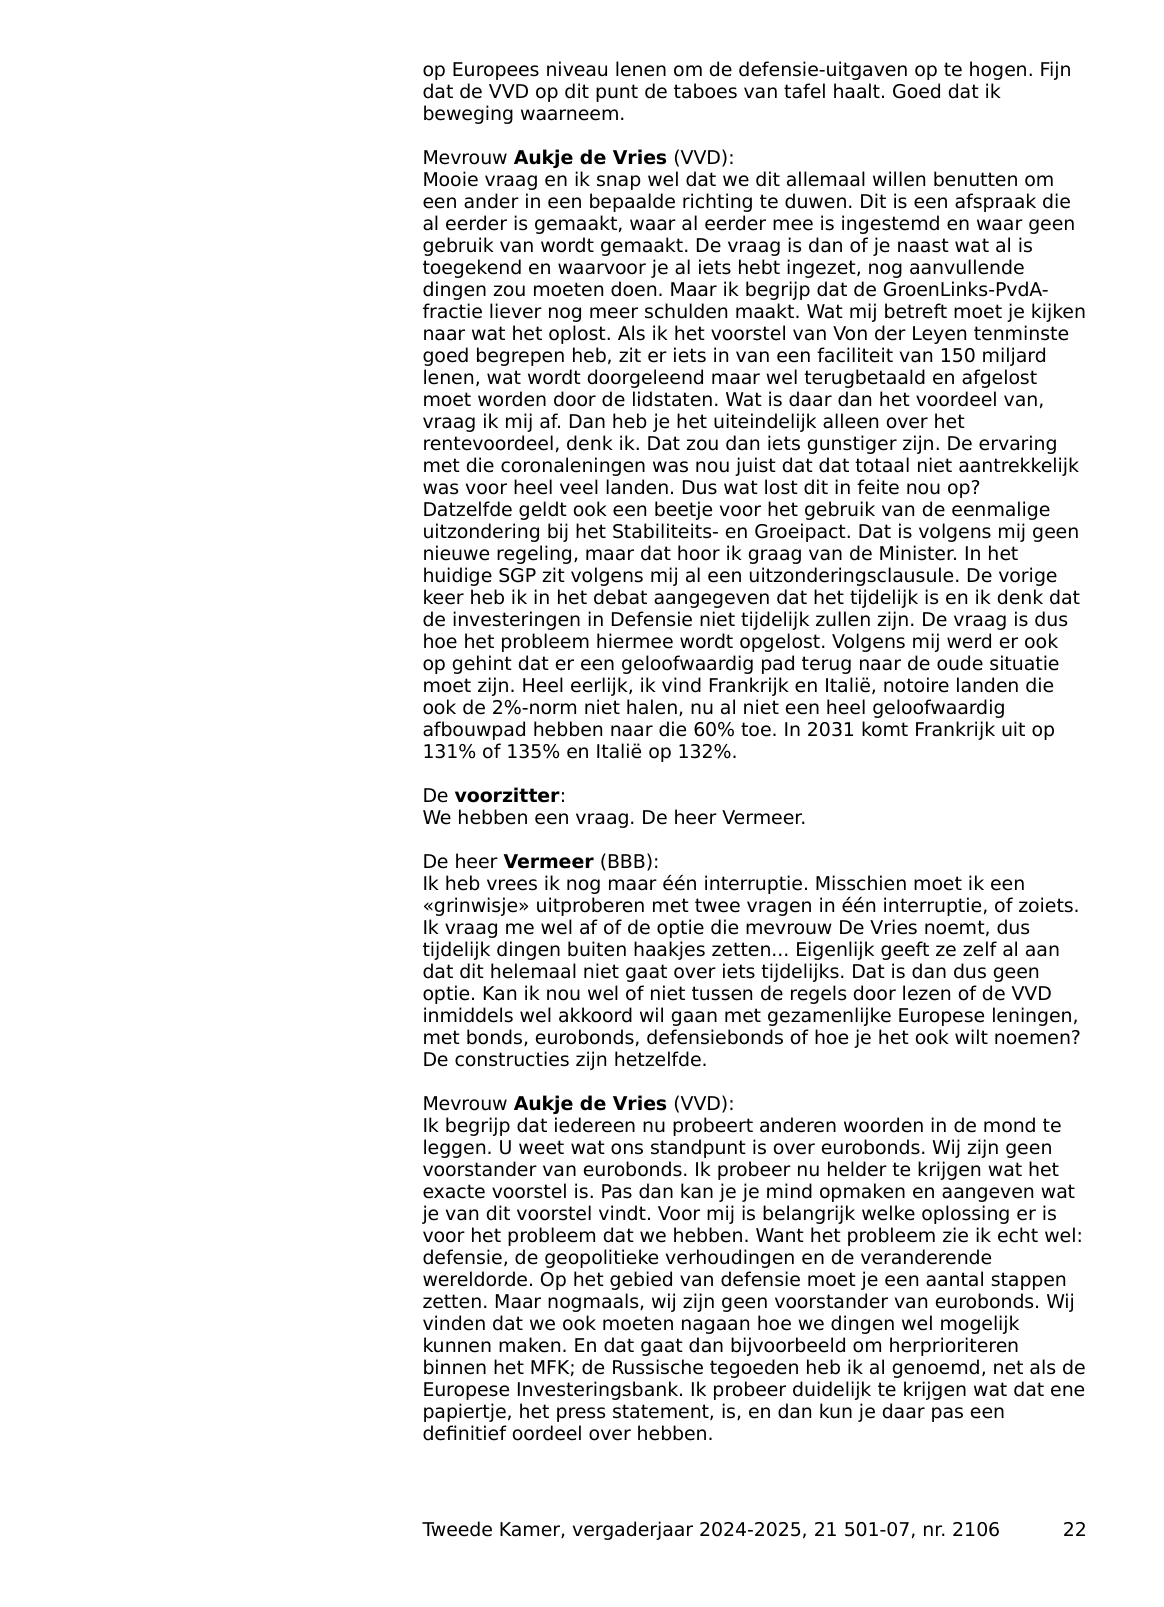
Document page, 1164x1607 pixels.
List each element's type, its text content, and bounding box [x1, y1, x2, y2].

text Mooie vraag en ik snap wel dat we dit allemaal willen benutten om een ander in een bepaalde richting te duwen. Dit is een afspraak die al eerder is gemaakt, waar al eerder mee is ingestemd en waar geen gebruik van wordt gemaakt. De vraag is dan of je naast wat al is toegekend en waarvoor je al iets hebt ingezet, nog aanvullende dingen zou moeten doen. Maar ik begrijp dat de GroenLinks-PvdA-fractie liever nog meer schulden maakt. Wat mij betreft moet je kijken naar wat het oplost. Als ik het voorstel van Von der Leyen tenminste goed begrepen heb, zit er iets in van een faciliteit van 150 miljard lenen, wat wordt doorgeleend maar wel terugbetaald en afgelost moet worden door de lidstaten. Wat is daar dan het voordeel van, vraag ik mij af. Dan heb je het uiteindelijk alleen over het rentevoordeel, denk ik. Dat zou dan iets gunstiger zijn. De ervaring met die coronaleningen was nou juist dat dat totaal niet aantrekkelijk was voor heel veel landen. Dus wat lost dit in feite nou op? [422, 169, 1087, 499]
text De voorzitter: [422, 785, 1087, 807]
text We hebben een vraag. De heer Vermeer. [422, 807, 1087, 829]
text Mevrouw Aukje de Vries (VVD): [422, 147, 1087, 169]
text Ik heb vrees ik nog maar één interruptie. Misschien moet ik een «grinwisje» uitproberen met twee vragen in één interruptie, of zoiets. Ik vraag me wel af of de optie die mevrouw De Vries noemt, dus tijdelijk dingen buiten haakjes zetten... Eigenlijk geeft ze zelf al aan dat dit helemaal niet gaat over iets tijdelijks. Dat is dan dus geen optie. Kan ik nou wel of niet tussen de regels door lezen of de VVD inmiddels wel akkoord wil gaan met gezamenlijke Europese leningen, met bonds, eurobonds, defensiebonds of hoe je het ook wilt noemen? De constructies zijn hetzelfde. [422, 873, 1087, 1071]
text Mevrouw Aukje de Vries (VVD): [422, 1093, 1087, 1115]
text Ik begrijp dat iedereen nu probeert anderen woorden in de mond te leggen. U weet wat ons standpunt is over eurobonds. Wij zijn geen voorstander van eurobonds. Ik probeer nu helder te krijgen wat het exacte voorstel is. Pas dan kan je je mind opmaken en aangeven wat je van dit voorstel vindt. Voor mij is belangrijk welke oplossing er is voor het probleem dat we hebben. Want het probleem zie ik echt wel: defensie, de geopolitieke verhoudingen en de veranderende wereldorde. Op het gebied van defensie moet je een aantal stappen zetten. Maar nogmaals, wij zijn geen voorstander van eurobonds. Wij vinden dat we ook moeten nagaan hoe we dingen wel mogelijk kunnen maken. En dat gaat dan bijvoorbeeld om herprioriteren binnen het MFK; de Russische tegoeden heb ik al genoemd, net als de Europese Investeringsbank. Ik probeer duidelijk te krijgen wat dat ene papiertje, het press statement, is, en dan kun je daar pas een definitief oordeel over hebben. [422, 1115, 1087, 1444]
text De heer Vermeer (BBB): [422, 851, 1087, 873]
text Datzelfde geldt ook een beetje voor het gebruik van de eenmalige uitzondering bij het Stabiliteits- en Groeipact. Dat is volgens mij geen nieuwe regeling, maar dat hoor ik graag van de Minister. In het huidige SGP zit volgens mij al een uitzonderingsclausule. De vorige keer heb ik in het debat aangegeven dat het tijdelijk is en ik denk dat de investeringen in Defensie niet tijdelijk zullen zijn. De vraag is dus hoe het probleem hiermee wordt opgelost. Volgens mij werd er ook op gehint dat er een geloofwaardig pad terug naar de oude situatie moet zijn. Heel eerlijk, ik vind Frankrijk en Italië, notoire landen die ook de 2%-norm niet halen, nu al niet een heel geloofwaardig afbouwpad hebben naar die 60% toe. In 2031 komt Frankrijk uit op 131% of 135% en Italië op 132%. [422, 499, 1087, 763]
text op Europees niveau lenen om de defensie-uitgaven op te hogen. Fijn dat de VVD op dit punt de taboes van tafel haalt. Goed dat ik beweging waarneem. [422, 59, 1087, 125]
